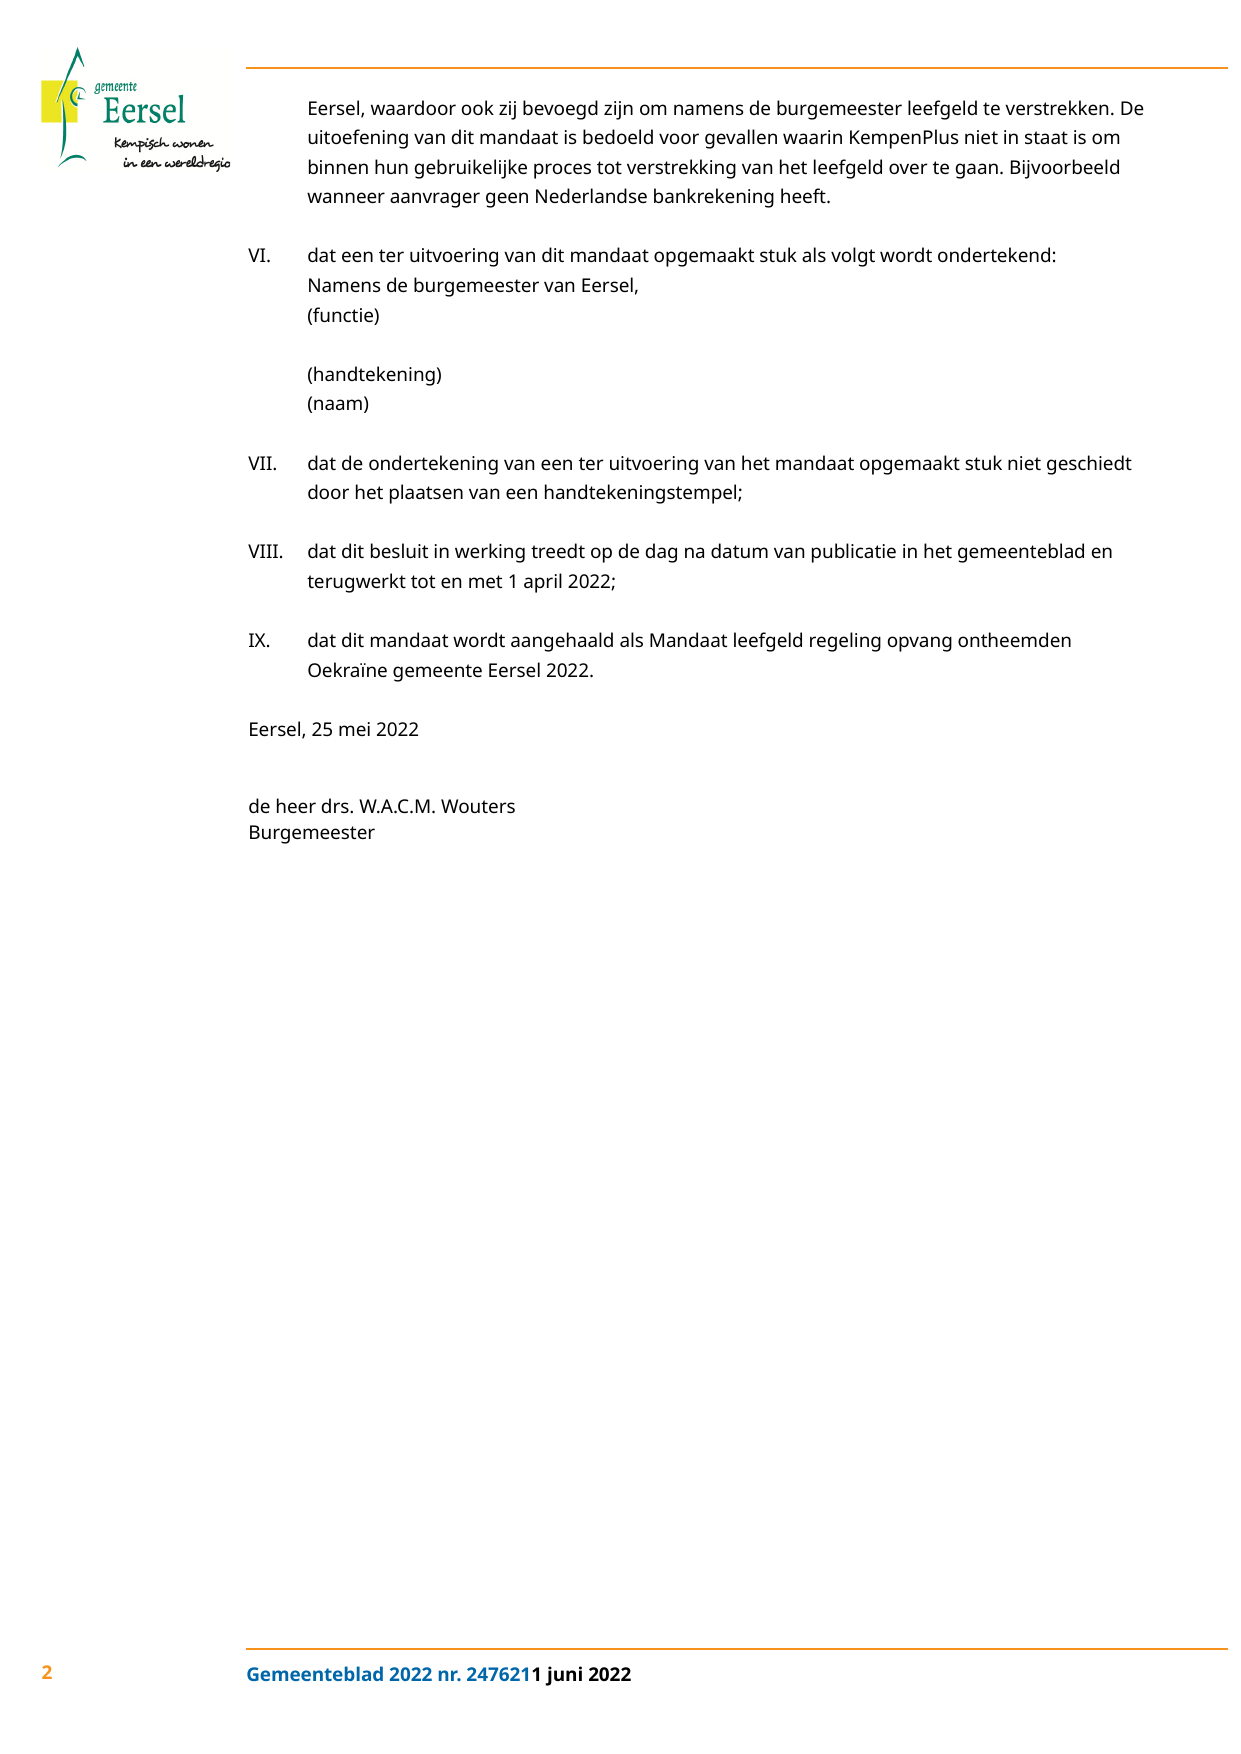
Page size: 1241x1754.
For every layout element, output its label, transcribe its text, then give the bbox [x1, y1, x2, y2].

picture [41, 47, 231, 172]
text de heer drs. W.A.C.M. Wouters [248, 793, 1152, 819]
text Eersel, 25 mei 2022 [248, 716, 1152, 742]
list dat de ondertekening van een ter uitvoering van het mandaat opgemaakt stuk niet geschiedt door het plaatsen van een handtekeningstempel; [248, 450, 1152, 505]
list (functie) [248, 302, 1152, 328]
list Eersel, waardoor ook zij bevoegd zijn om namens de burgemeester leefgeld te verstrekken. De uitoefening van dit mandaat is bedoeld voor gevallen waarin KempenPlus niet in staat is om binnen hun gebruikelijke proces tot verstrekking van het leefgeld over te gaan. Bijvoorbeeld wanneer aanvrager geen Nederlandse bankrekening heeft. [248, 95, 1152, 209]
list Namens de burgemeester van Eersel, [248, 272, 1152, 298]
list (naam) [248, 391, 1152, 416]
text Burgemeester [248, 819, 1152, 845]
list dat dit mandaat wordt aangehaald als Mandaat leefgeld regeling opvang ontheemden Oekraïne gemeente Eersel 2022. [248, 627, 1152, 683]
list (handtekening) [248, 361, 1152, 387]
list dat een ter uitvoering van dit mandaat opgemaakt stuk als volgt wordt ondertekend: [248, 243, 1152, 268]
list dat dit besluit in werking treedt op de dag na datum van publicatie in het gemeenteblad en terugwerkt tot en met 1 april 2022; [248, 538, 1152, 594]
